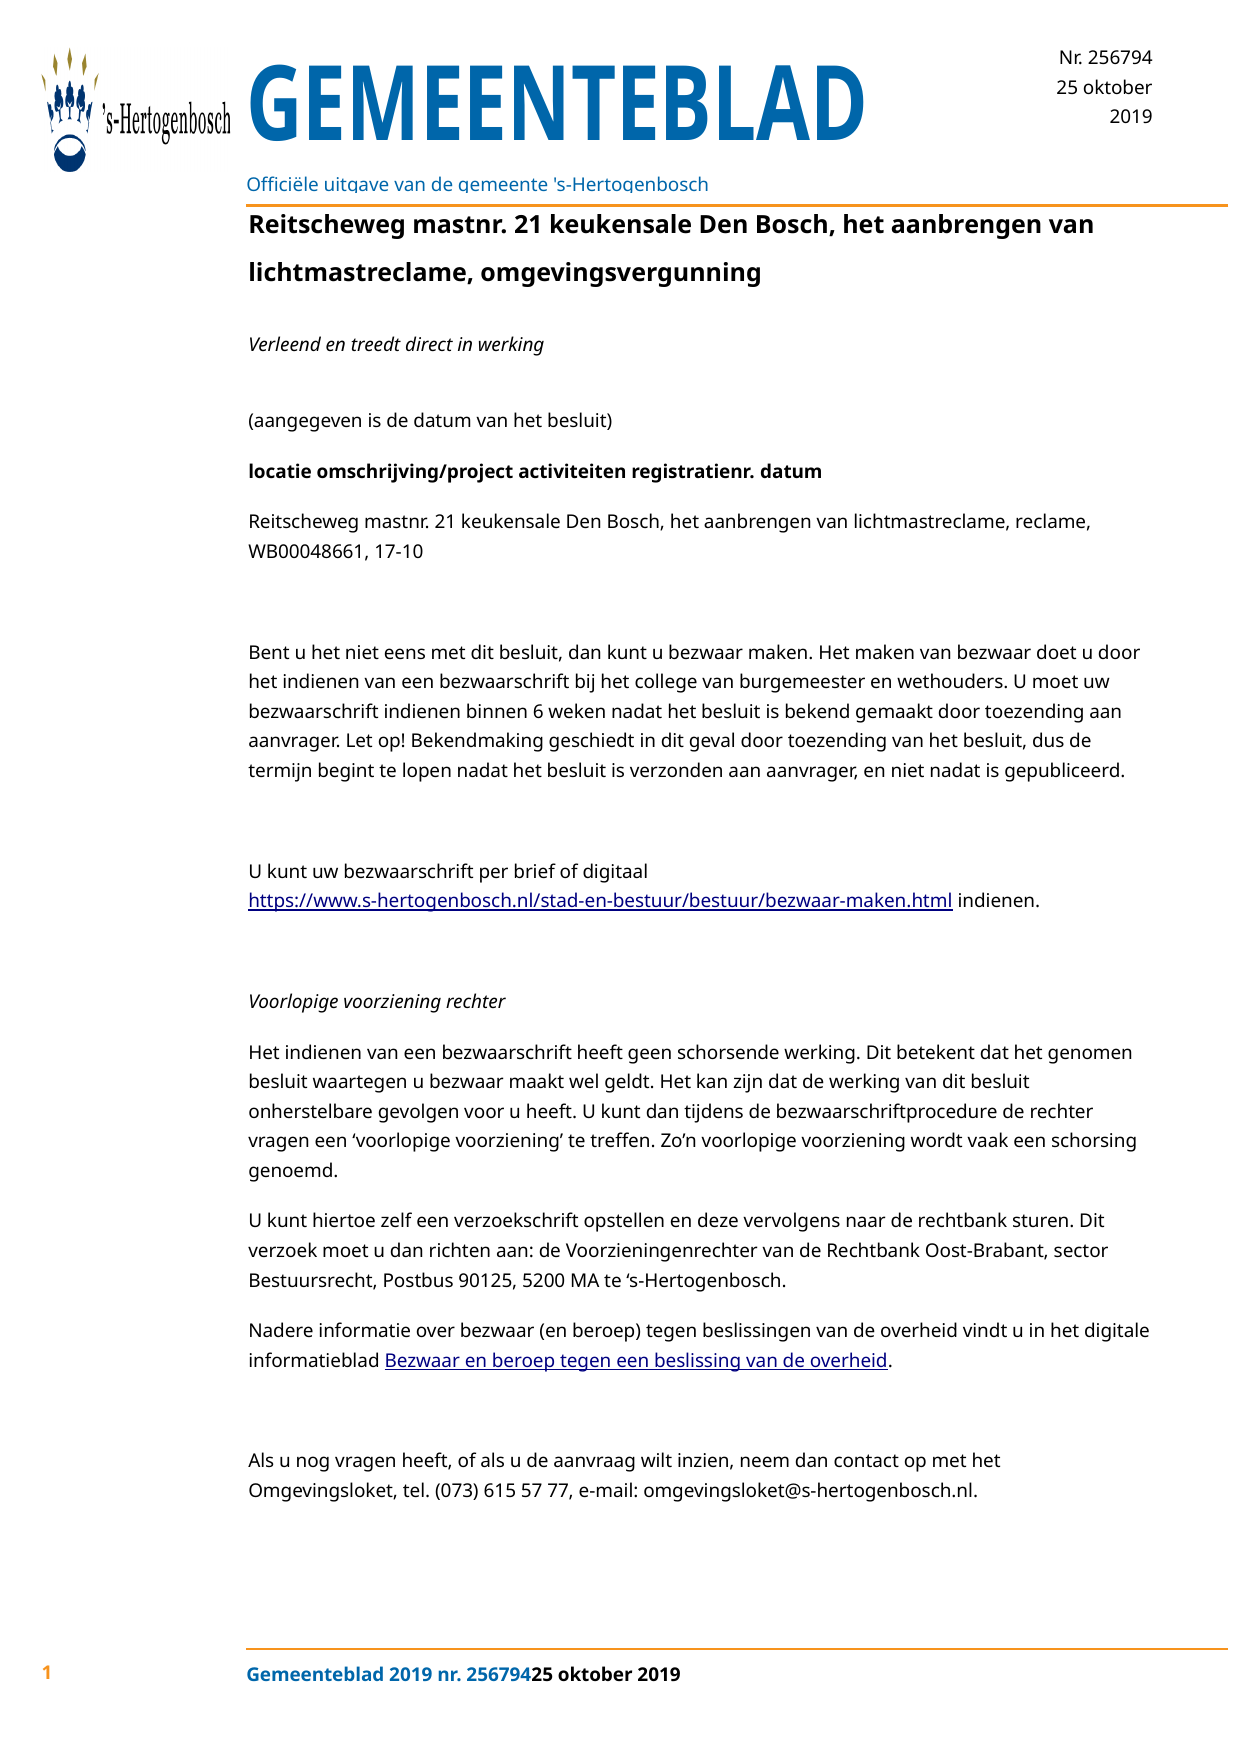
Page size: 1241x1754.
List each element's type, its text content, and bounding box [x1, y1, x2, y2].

text locatie omschrijving/project activiteiten registratienr. datum [248, 458, 1152, 484]
text U kunt hiertoe zelf een verzoekschrift opstellen en deze vervolgens naar de rechtbank sturen. Dit verzoek moet u dan richten aan: de Voorzieningenrechter van de Rechtbank Oost-Brabant, sector Bestuursrecht, Postbus 90125, 5200 MA te ‘s-Hertogenbosch. [248, 1208, 1152, 1292]
text Verleend en treedt direct in werking [248, 331, 1152, 357]
text U kunt uw bezwaarschrift per brief of digitaal https://www.s-hertogenbosch.nl/stad-en-bestuur/bestuur/bezwaar-maken.html indienen. [248, 858, 1152, 913]
text Reitscheweg mastnr. 21 keukensale Den Bosch, het aanbrengen van lichtmastreclame, reclame, WB00048661, 17-10 [248, 508, 1152, 564]
text Voorlopige voorziening rechter [248, 988, 1152, 1014]
text (aangegeven is de datum van het besluit) [248, 408, 1152, 433]
picture [41, 47, 231, 172]
text Nadere informatie over bezwaar (en beroep) tegen beslissingen van de overheid vindt u in het digitale informatieblad Bezwaar en beroep tegen een beslissing van de overheid. [248, 1317, 1152, 1372]
text Bent u het niet eens met dit besluit, dan kunt u bezwaar maken. Het maken van bezwaar doet u door het indienen van een bezwaarschrift bij het college van burgemeester en wethouders. U moet uw bezwaarschrift indienen binnen 6 weken nadat het besluit is bekend gemaakt door toezending aan aanvrager. Let op! Bekendmaking geschiedt in dit geval door toezending van het besluit, dus de termijn begint te lopen nadat het besluit is verzonden aan aanvrager, en niet nadat is gepubliceerd. [248, 639, 1152, 783]
text Het indienen van een bezwaarschrift heeft geen schorsende werking. Dit betekent dat het genomen besluit waartegen u bezwaar maakt wel geldt. Het kan zijn dat de werking van dit besluit onherstelbare gevolgen voor u heeft. U kunt dan tijdens de bezwaarschriftprocedure de rechter vragen een ‘voorlopige voorziening’ te treffen. Zo’n voorlopige voorziening wordt vaak een schorsing genoemd. [248, 1039, 1152, 1183]
text Reitscheweg mastnr. 21 keukensale Den Bosch, het aanbrengen van lichtmastreclame, omgevingsvergunning [248, 207, 1152, 288]
text Als u nog vragen heeft, of als u de aanvraag wilt inzien, neem dan contact op met het Omgevingsloket, tel. (073) 615 57 77, e-mail: omgevingsloket@s-hertogenbosch.nl. [248, 1448, 1152, 1503]
